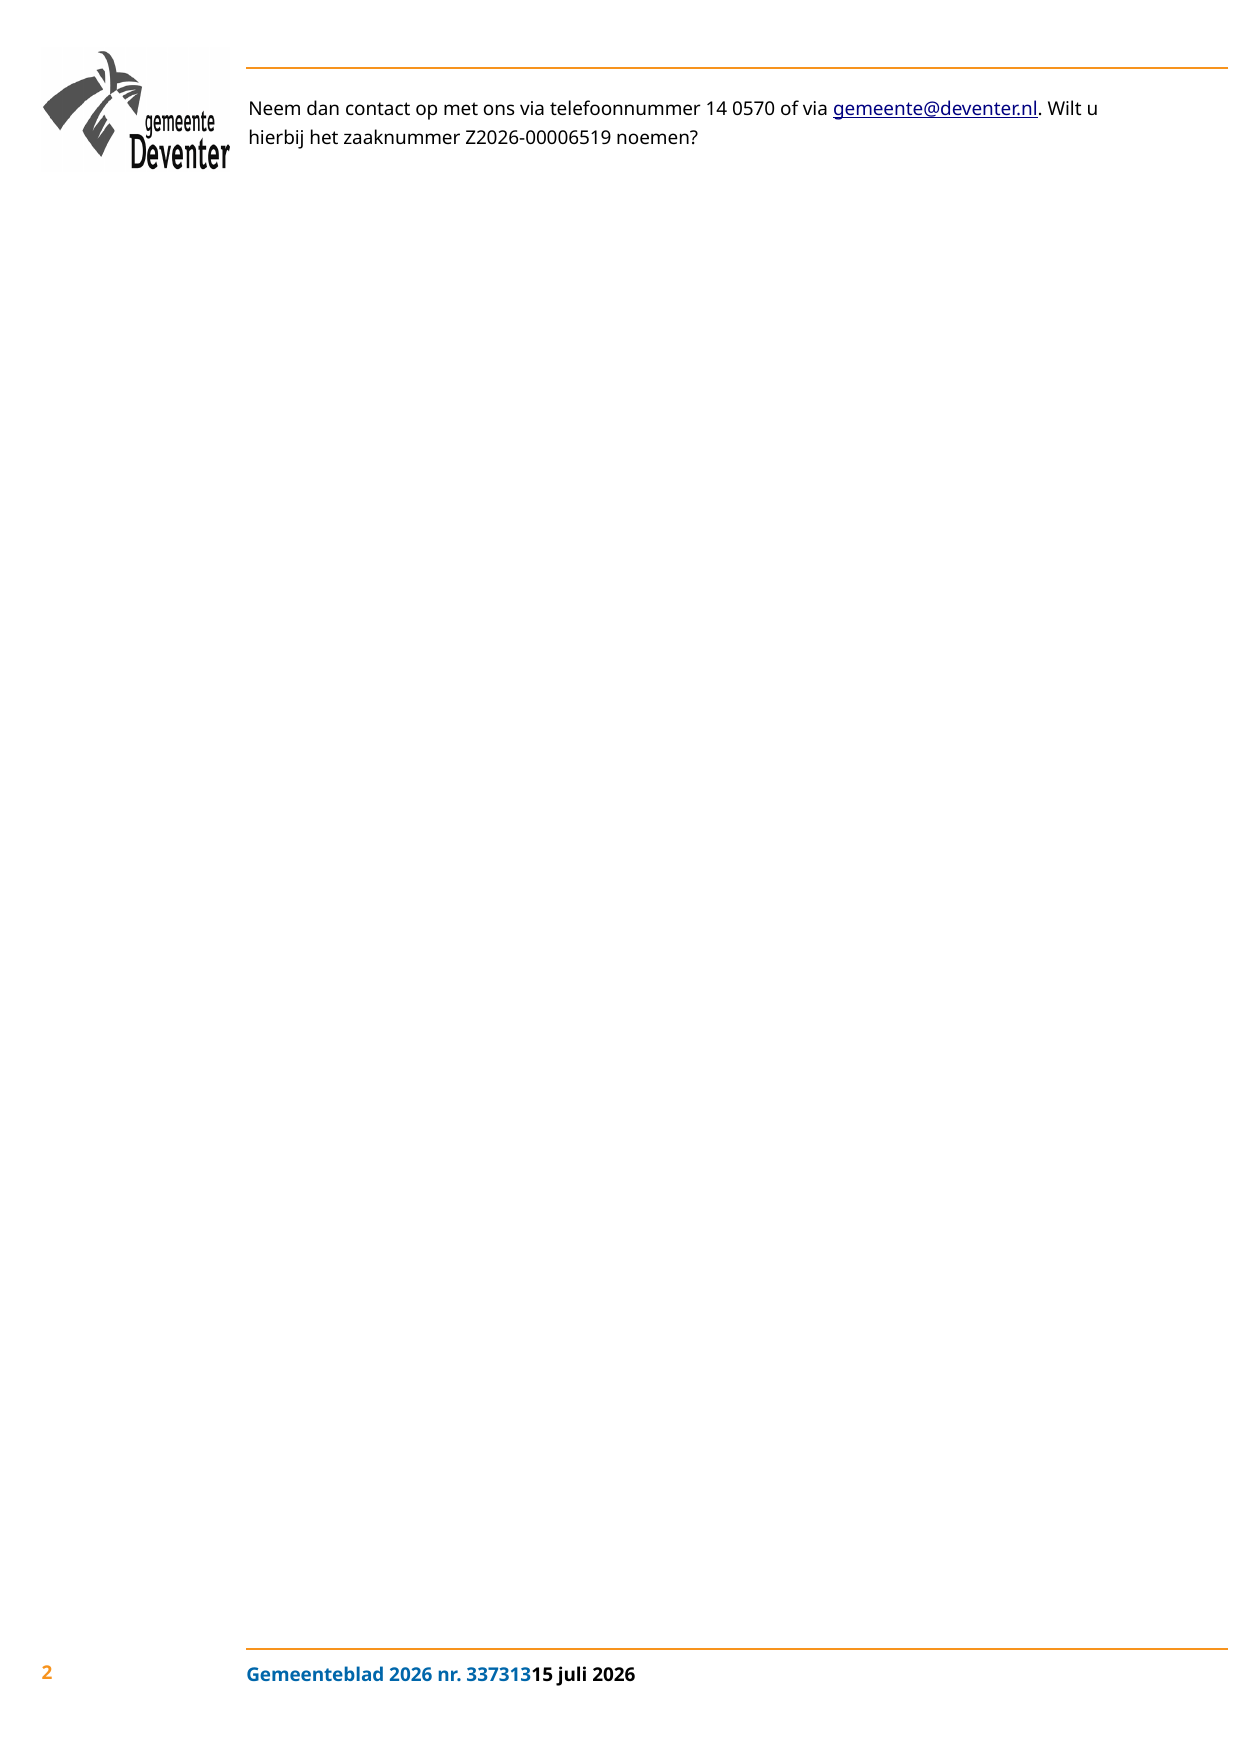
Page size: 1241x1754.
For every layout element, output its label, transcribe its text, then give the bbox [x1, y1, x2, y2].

picture [41, 47, 231, 172]
text Neem dan contact op met ons via telefoonnummer 14 0570 of via gemeente@deventer.nl. Wilt u hierbij het zaaknummer Z2026-00006519 noemen? [248, 95, 1152, 150]
